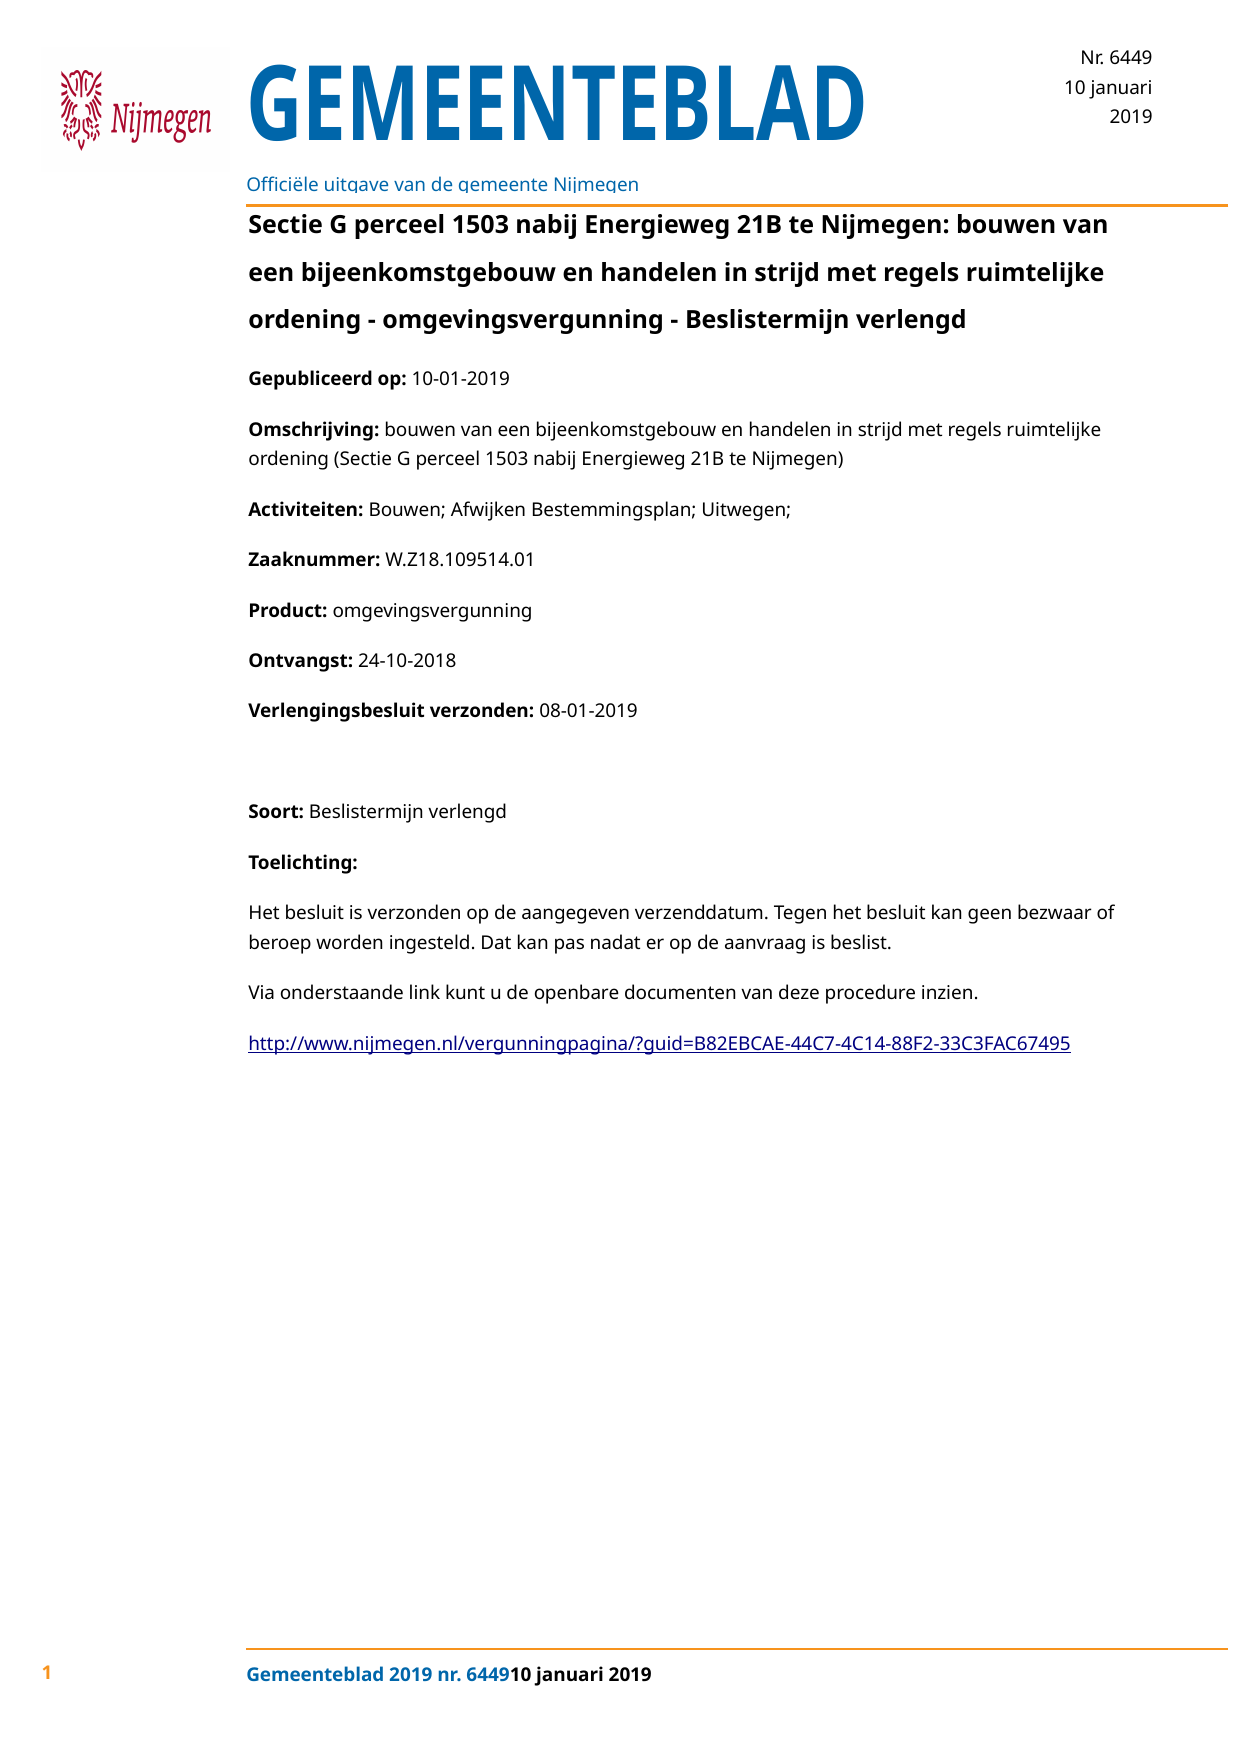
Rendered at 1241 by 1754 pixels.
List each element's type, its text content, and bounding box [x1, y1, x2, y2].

text Ontvangst: 24-10-2018 [248, 647, 1152, 673]
text Activiteiten: Bouwen; Afwijken Bestemmingsplan; Uitwegen; [248, 496, 1152, 522]
text Via onderstaande link kunt u de openbare documenten van deze procedure inzien. [248, 979, 1152, 1005]
text Toelichting: [248, 849, 1152, 874]
text Soort: Beslistermijn verlengd [248, 798, 1152, 824]
picture [41, 47, 231, 172]
text Omschrijving: bouwen van een bijeenkomstgebouw en handelen in strijd met regels ruimtelijke ordening (Sectie G perceel 1503 nabij Energieweg 21B te Nijmegen) [248, 416, 1152, 471]
text Product: omgevingsvergunning [248, 597, 1152, 622]
text Het besluit is verzonden op de aangegeven verzenddatum. Tegen het besluit kan geen bezwaar of beroep worden ingesteld. Dat kan pas nadat er op de aanvraag is beslist. [248, 899, 1152, 954]
text Verlengingsbesluit verzonden: 08-01-2019 [248, 698, 1152, 723]
text Sectie G perceel 1503 nabij Energieweg 21B te Nijmegen: bouwen van een bijeenkomstgebouw en handelen in strijd met regels ruimtelijke ordening - omgevingsvergunning - Beslistermijn verlengd [248, 207, 1152, 336]
text Zaaknummer: W.Z18.109514.01 [248, 546, 1152, 572]
text http://www.nijmegen.nl/vergunningpagina/?guid=B82EBCAE-44C7-4C14-88F2-33C3FAC67495 [248, 1030, 1152, 1055]
text Gepubliceerd op: 10-01-2019 [248, 366, 1152, 391]
